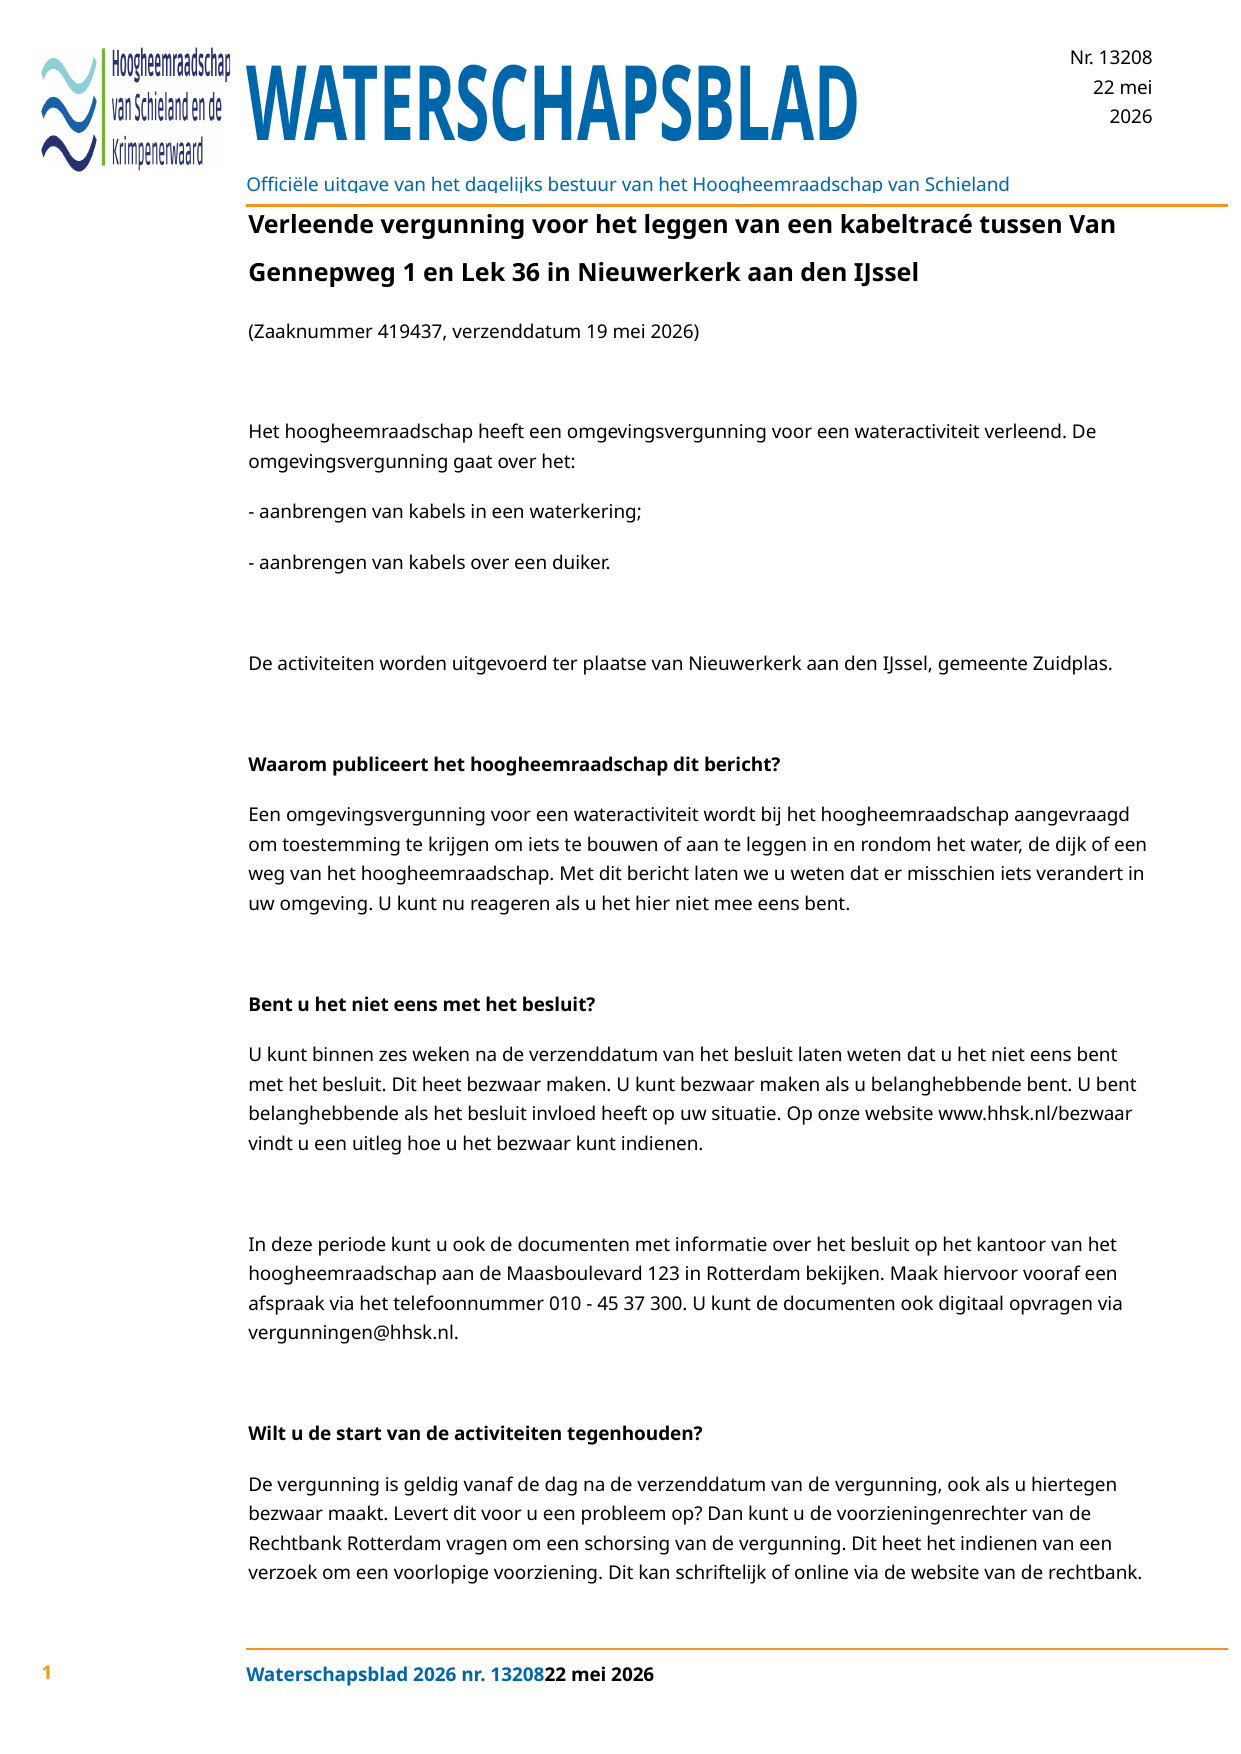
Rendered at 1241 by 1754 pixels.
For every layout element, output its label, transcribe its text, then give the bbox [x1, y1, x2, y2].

text Bent u het niet eens met het besluit? [248, 991, 1152, 1017]
text Wilt u de start van de activiteiten tegenhouden? [248, 1420, 1152, 1446]
picture [41, 47, 231, 172]
text Een omgevingsvergunning voor een wateractiviteit wordt bij het hoogheemraadschap aangevraagd om toestemming te krijgen om iets te bouwen of aan te leggen in en rondom het water, de dijk of een weg van het hoogheemraadschap. Met dit bericht laten we u weten dat er misschien iets verandert in uw omgeving. U kunt nu reageren als u het hier niet mee eens bent. [248, 801, 1152, 916]
text (Zaaknummer 419437, verzenddatum 19 mei 2026) [248, 318, 1152, 344]
text In deze periode kunt u ook de documenten met informatie over het besluit op het kantoor van het hoogheemraadschap aan de Maasboulevard 123 in Rotterdam bekijken. Maak hiervoor vooraf een afspraak via het telefoonnummer 010 - 45 37 300. U kunt de documenten ook digitaal opvragen via vergunningen@hhsk.nl. [248, 1231, 1152, 1345]
text - aanbrengen van kabels in een waterkering; [248, 499, 1152, 524]
text Het hoogheemraadschap heeft een omgevingsvergunning voor een wateractiviteit verleend. De omgevingsvergunning gaat over het: [248, 419, 1152, 474]
text U kunt binnen zes weken na de verzenddatum van het besluit laten weten dat u het niet eens bent met het besluit. Dit heet bezwaar maken. U kunt bezwaar maken als u belanghebbende bent. U bent belanghebbende als het besluit invloed heeft op uw situatie. Op onze website www.hhsk.nl/bezwaar vindt u een uitleg hoe u het bezwaar kunt indienen. [248, 1041, 1152, 1156]
text Waarom publiceert het hoogheemraadschap dit bericht? [248, 751, 1152, 777]
text De vergunning is geldig vanaf de dag na de verzenddatum van de vergunning, ook als u hiertegen bezwaar maakt. Levert dit voor u een probleem op? Dan kunt u de voorzieningenrechter van de Rechtbank Rotterdam vragen om een schorsing van de vergunning. Dit heet het indienen van een verzoek om een voorlopige voorziening. Dit kan schriftelijk of online via de website van de rechtbank. [248, 1471, 1152, 1585]
text De activiteiten worden uitgevoerd ter plaatse van Nieuwerkerk aan den IJssel, gemeente Zuidplas. [248, 650, 1152, 676]
text Verleende vergunning voor het leggen van een kabeltracé tussen Van Gennepweg 1 en Lek 36 in Nieuwerkerk aan den IJssel [248, 207, 1152, 288]
text - aanbrengen van kabels over een duiker. [248, 549, 1152, 575]
